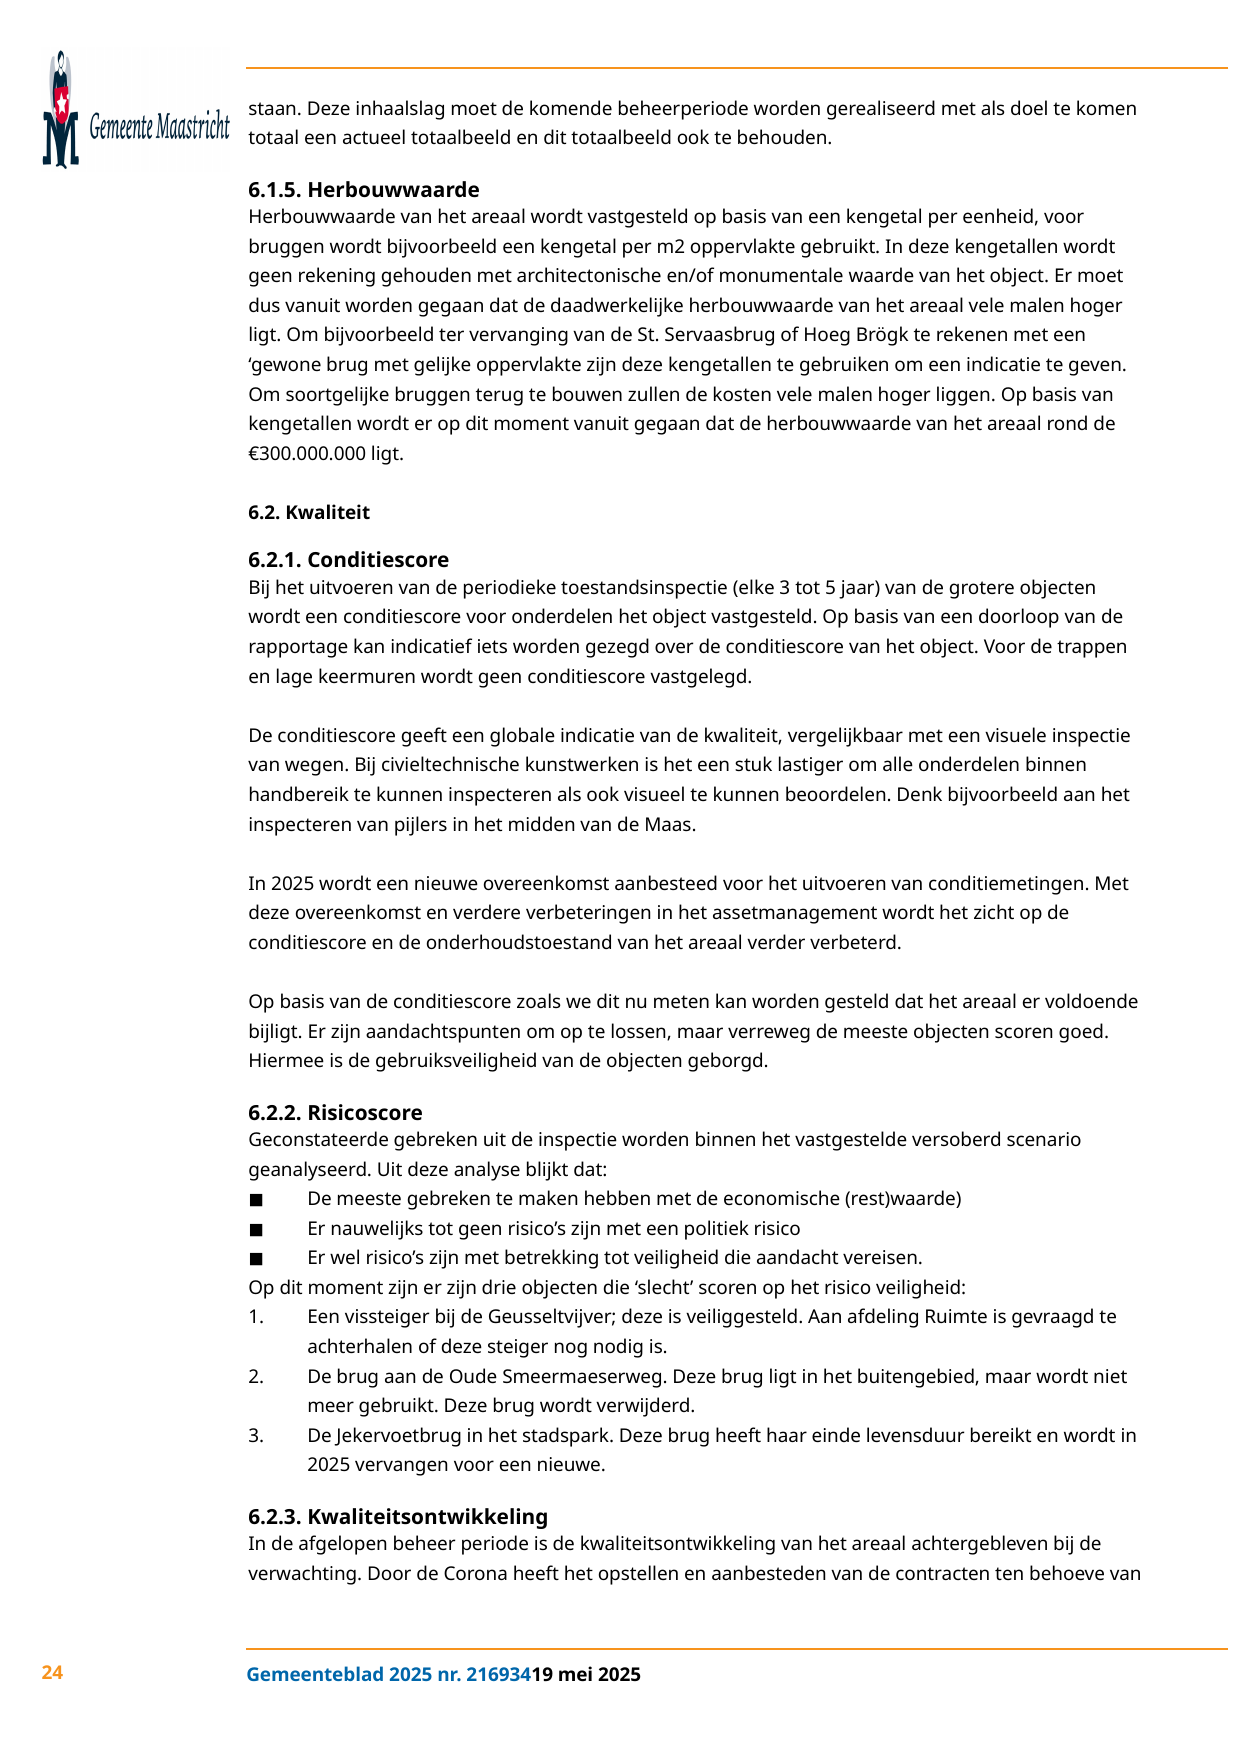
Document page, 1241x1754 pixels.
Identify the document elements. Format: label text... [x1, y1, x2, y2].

list De brug aan de Oude Smeermaeserweg. Deze brug ligt in het buitengebied, maar wordt niet meer gebruikt. Deze brug wordt verwijderd. [248, 1363, 1152, 1418]
text 6.2.3. Kwaliteitsontwikkeling [248, 1502, 1152, 1531]
list Er nauwelijks tot geen risico’s zijn met een politiek risico [248, 1215, 1152, 1241]
text In 2025 wordt een nieuwe overeenkomst aanbesteed voor het uitvoeren van conditiemetingen. Met deze overeenkomst en verdere verbeteringen in het assetmanagement wordt het zicht op de conditiescore en de onderhoudstoestand van het areaal verder verbeterd. [248, 870, 1152, 955]
list Een vissteiger bij de Geusseltvijver; deze is veiliggesteld. Aan afdeling Ruimte is gevraagd te achterhalen of deze steiger nog nodig is. [248, 1304, 1152, 1359]
text 6.2.1. Conditiescore [248, 546, 1152, 574]
picture [41, 47, 231, 172]
text Geconstateerde gebreken uit de inspectie worden binnen het vastgestelde versoberd scenario geanalyseerd. Uit deze analyse blijkt dat: [248, 1126, 1152, 1182]
text Op basis van de conditiescore zoals we dit nu meten kan worden gesteld dat het areaal er voldoende bijligt. Er zijn aandachtspunten om op te lossen, maar verreweg de meeste objecten scoren goed. Hiermee is de gebruiksveiligheid van de objecten geborgd. [248, 988, 1152, 1073]
text Herbouwwaarde van het areaal wordt vastgesteld op basis van een kengetal per eenheid, voor bruggen wordt bijvoorbeeld een kengetal per m2 oppervlakte gebruikt. In deze kengetallen wordt geen rekening gehouden met architectonische en/of monumentale waarde van het object. Er moet dus vanuit worden gegaan dat de daadwerkelijke herbouwwaarde van het areaal vele malen hoger ligt. Om bijvoorbeeld ter vervanging van de St. Servaasbrug of Hoeg Brögk te rekenen met een ‘gewone brug met gelijke oppervlakte zijn deze kengetallen te gebruiken om een indicatie te geven. Om soortgelijke bruggen terug te bouwen zullen de kosten vele malen hoger liggen. Op basis van kengetallen wordt er op dit moment vanuit gegaan dat de herbouwwaarde van het areaal rond de €300.000.000 ligt. [248, 203, 1152, 466]
text 6.1.5. Herbouwwaarde [248, 175, 1152, 203]
text De conditiescore geeft een globale indicatie van de kwaliteit, vergelijkbaar met een visuele inspectie van wegen. Bij civieltechnische kunstwerken is het een stuk lastiger om alle onderdelen binnen handbereik te kunnen inspecteren als ook visueel te kunnen beoordelen. Denk bijvoorbeeld aan het inspecteren van pijlers in het midden van de Maas. [248, 722, 1152, 836]
text 6.2. Kwaliteit [248, 499, 1152, 525]
text In de afgelopen beheer periode is de kwaliteitsontwikkeling van het areaal achtergebleven bij de verwachting. Door de Corona heeft het opstellen en aanbesteden van de contracten ten behoeve van [248, 1531, 1152, 1586]
text staan. Deze inhaalslag moet de komende beheerperiode worden gerealiseerd met als doel te komen totaal een actueel totaalbeeld en dit totaalbeeld ook te behouden. [248, 95, 1152, 150]
text Bij het uitvoeren van de periodieke toestandsinspectie (elke 3 tot 5 jaar) van de grotere objecten wordt een conditiescore voor onderdelen het object vastgesteld. Op basis van een doorloop van de rapportage kan indicatief iets worden gezegd over de conditiescore van het object. Voor de trappen en lage keermuren wordt geen conditiescore vastgelegd. [248, 574, 1152, 688]
list Er wel risico’s zijn met betrekking tot veiligheid die aandacht vereisen. [248, 1244, 1152, 1270]
text Op dit moment zijn er zijn drie objecten die ‘slecht’ scoren op het risico veiligheid: [248, 1274, 1152, 1300]
list De Jekervoetbrug in het stadspark. Deze brug heeft haar einde levensduur bereikt en wordt in 2025 vervangen voor een nieuwe. [248, 1422, 1152, 1477]
text 6.2.2. Risicoscore [248, 1098, 1152, 1126]
list De meeste gebreken te maken hebben met de economische (rest)waarde) [248, 1185, 1152, 1211]
